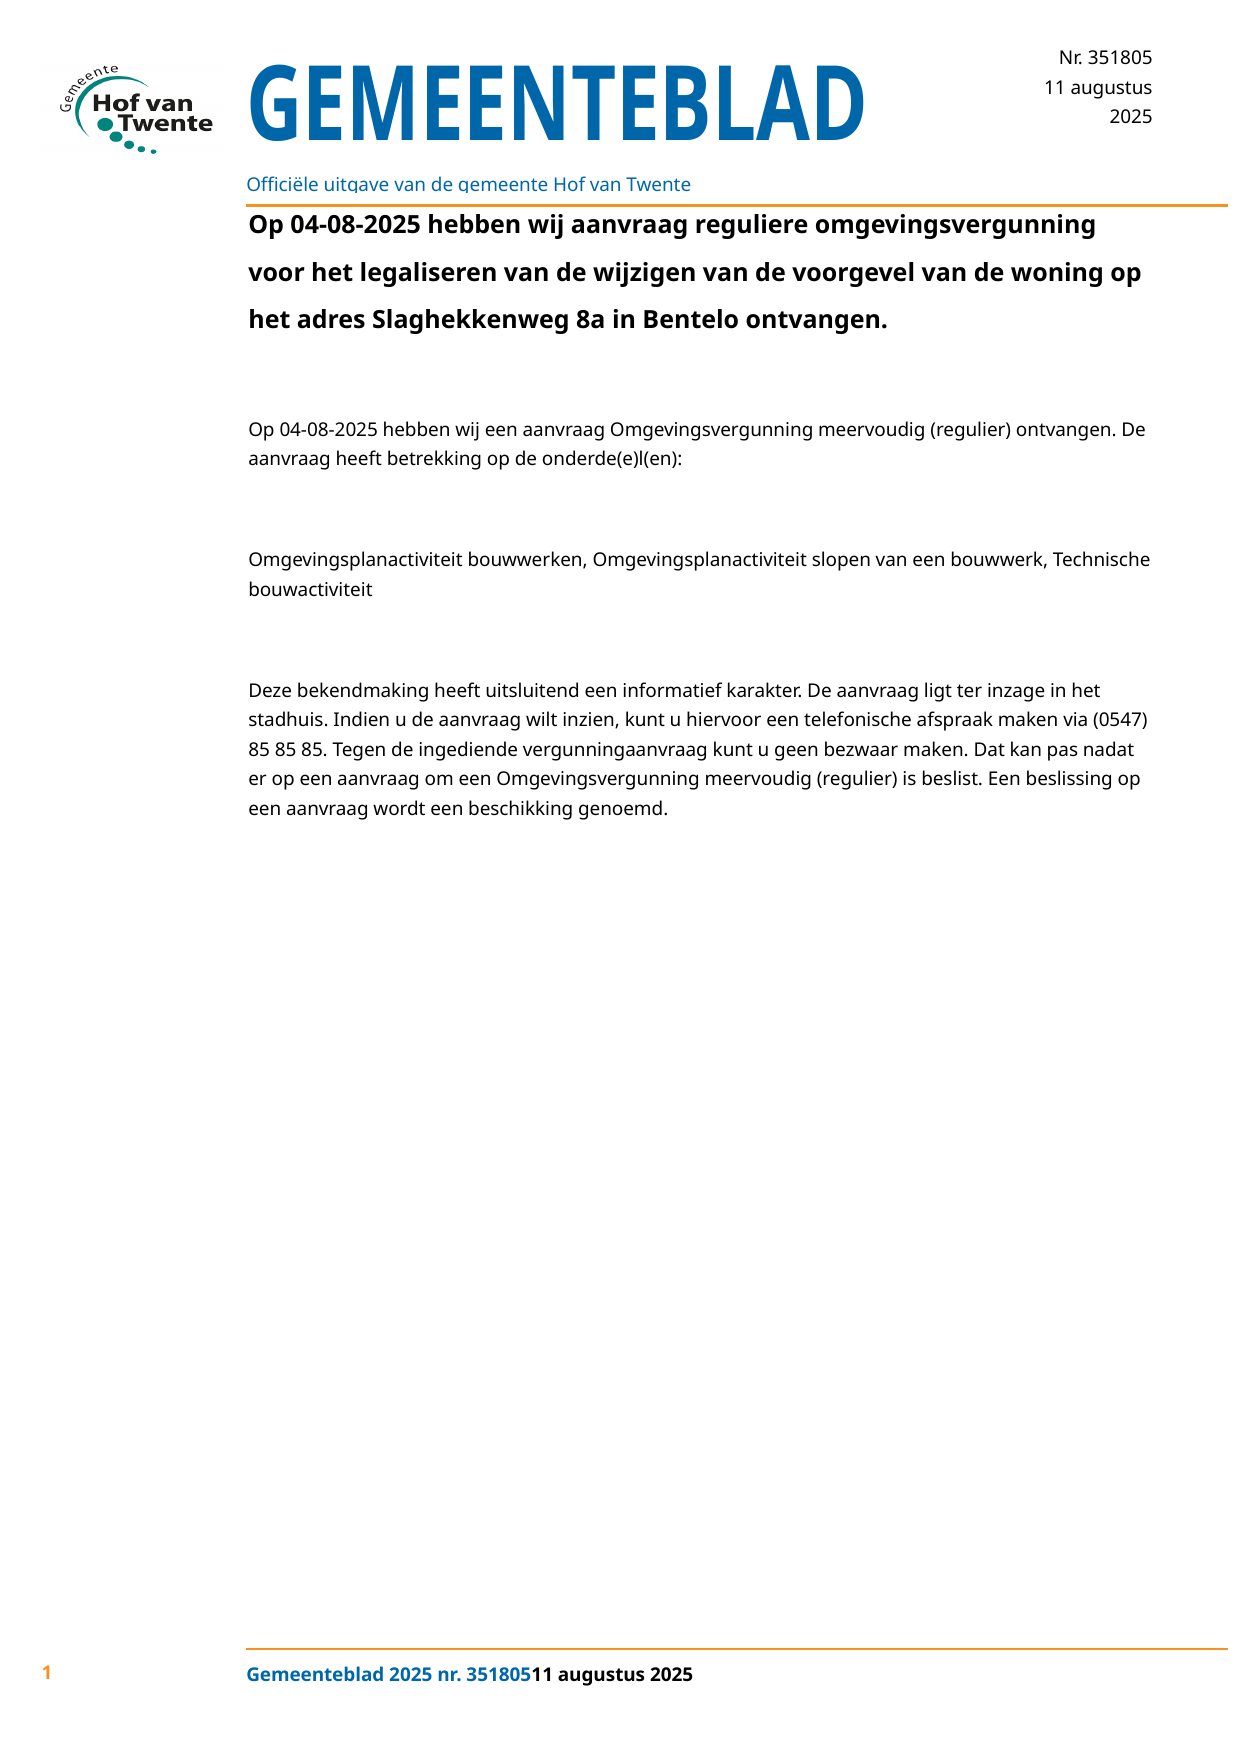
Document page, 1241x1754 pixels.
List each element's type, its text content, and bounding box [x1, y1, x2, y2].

text Omgevingsplanactiviteit bouwwerken, Omgevingsplanactiviteit slopen van een bouwwerk, Technische bouwactiviteit [248, 546, 1152, 602]
text Deze bekendmaking heeft uitsluitend een informatief karakter. De aanvraag ligt ter inzage in het stadhuis. Indien u de aanvraag wilt inzien, kunt u hiervoor een telefonische afspraak maken via (0547) 85 85 85. Tegen de ingediende vergunningaanvraag kunt u geen bezwaar maken. Dat kan pas nadat er op een aanvraag om een Omgevingsvergunning meervoudig (regulier) is beslist. Een beslissing op een aanvraag wordt een beschikking genoemd. [248, 677, 1152, 821]
text Op 04-08-2025 hebben wij aanvraag reguliere omgevingsvergunning voor het legaliseren van de wijzigen van de voorgevel van de woning op het adres Slaghekkenweg 8a in Bentelo ontvangen. [248, 207, 1152, 336]
text Op 04-08-2025 hebben wij een aanvraag Omgevingsvergunning meervoudig (regulier) ontvangen. De aanvraag heeft betrekking op de onderde(e)l(en): [248, 416, 1152, 471]
picture [41, 47, 231, 172]
